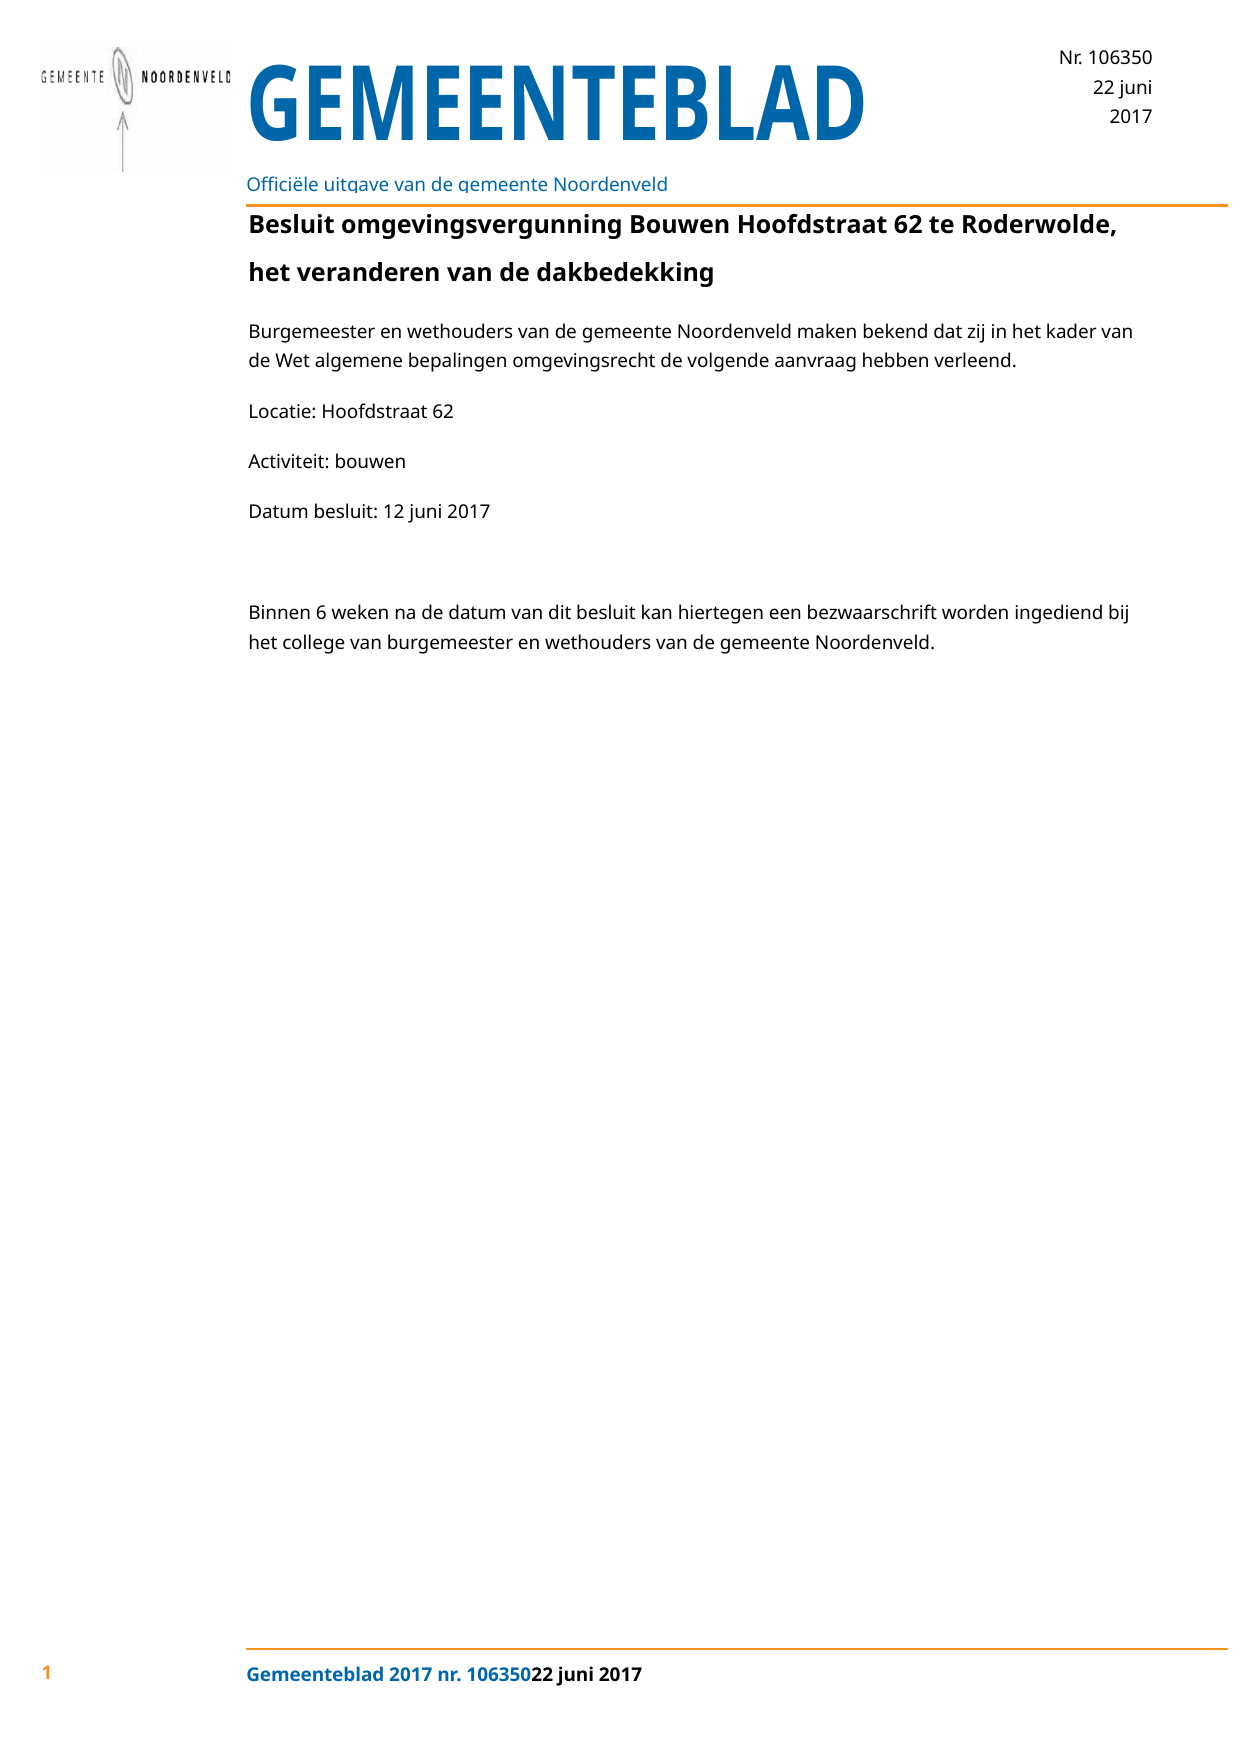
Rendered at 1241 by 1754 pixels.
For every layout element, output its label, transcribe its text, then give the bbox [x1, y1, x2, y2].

text Locatie: Hoofdstraat 62 [248, 398, 1152, 424]
text Activiteit: bouwen [248, 448, 1152, 474]
text Burgemeester en wethouders van de gemeente Noordenveld maken bekend dat zij in het kader van de Wet algemene bepalingen omgevingsrecht de volgende aanvraag hebben verleend. [248, 318, 1152, 373]
text Datum besluit: 12 juni 2017 [248, 499, 1152, 524]
text Besluit omgevingsvergunning Bouwen Hoofdstraat 62 te Roderwolde, het veranderen van de dakbedekking [248, 207, 1152, 288]
text Binnen 6 weken na de datum van dit besluit kan hiertegen een bezwaarschrift worden ingediend bij het college van burgemeester en wethouders van de gemeente Noordenveld. [248, 599, 1152, 655]
picture [41, 47, 231, 172]
